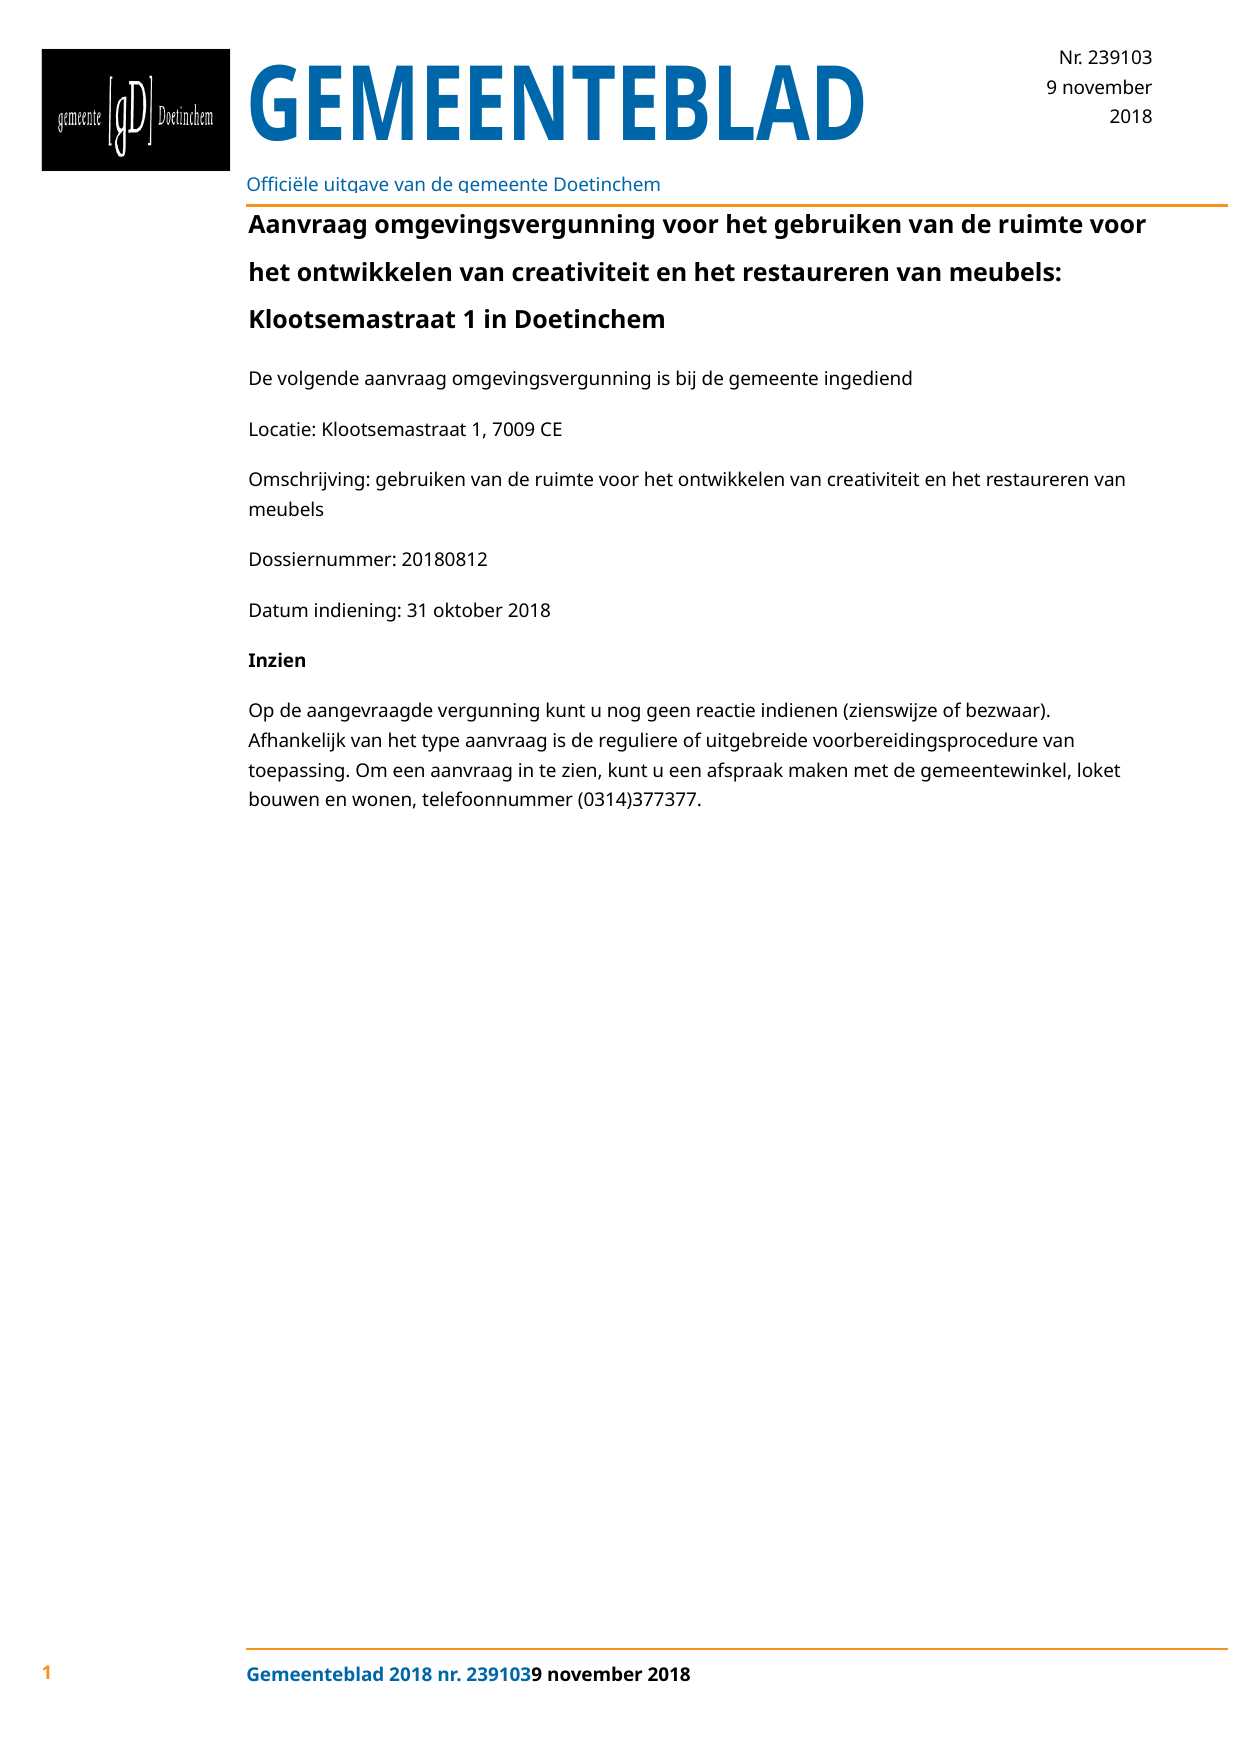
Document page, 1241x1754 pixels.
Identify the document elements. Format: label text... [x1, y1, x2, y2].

text De volgende aanvraag omgevingsvergunning is bij de gemeente ingediend [248, 366, 1152, 391]
text Omschrijving: gebruiken van de ruimte voor het ontwikkelen van creativiteit en het restaureren van meubels [248, 466, 1152, 522]
text Locatie: Klootsemastraat 1, 7009 CE [248, 416, 1152, 442]
text Datum indiening: 31 oktober 2018 [248, 597, 1152, 622]
picture [41, 47, 231, 172]
text Dossiernummer: 20180812 [248, 546, 1152, 572]
text Inzien [248, 647, 1152, 673]
text Op de aangevraagde vergunning kunt u nog geen reactie indienen (zienswijze of bezwaar). Afhankelijk van het type aanvraag is de reguliere of uitgebreide voorbereidingsprocedure van toepassing. Om een aanvraag in te zien, kunt u een afspraak maken met de gemeentewinkel, loket bouwen en wonen, telefoonnummer (0314)377377. [248, 698, 1152, 812]
text Aanvraag omgevingsvergunning voor het gebruiken van de ruimte voor het ontwikkelen van creativiteit en het restaureren van meubels: Klootsemastraat 1 in Doetinchem [248, 207, 1152, 336]
